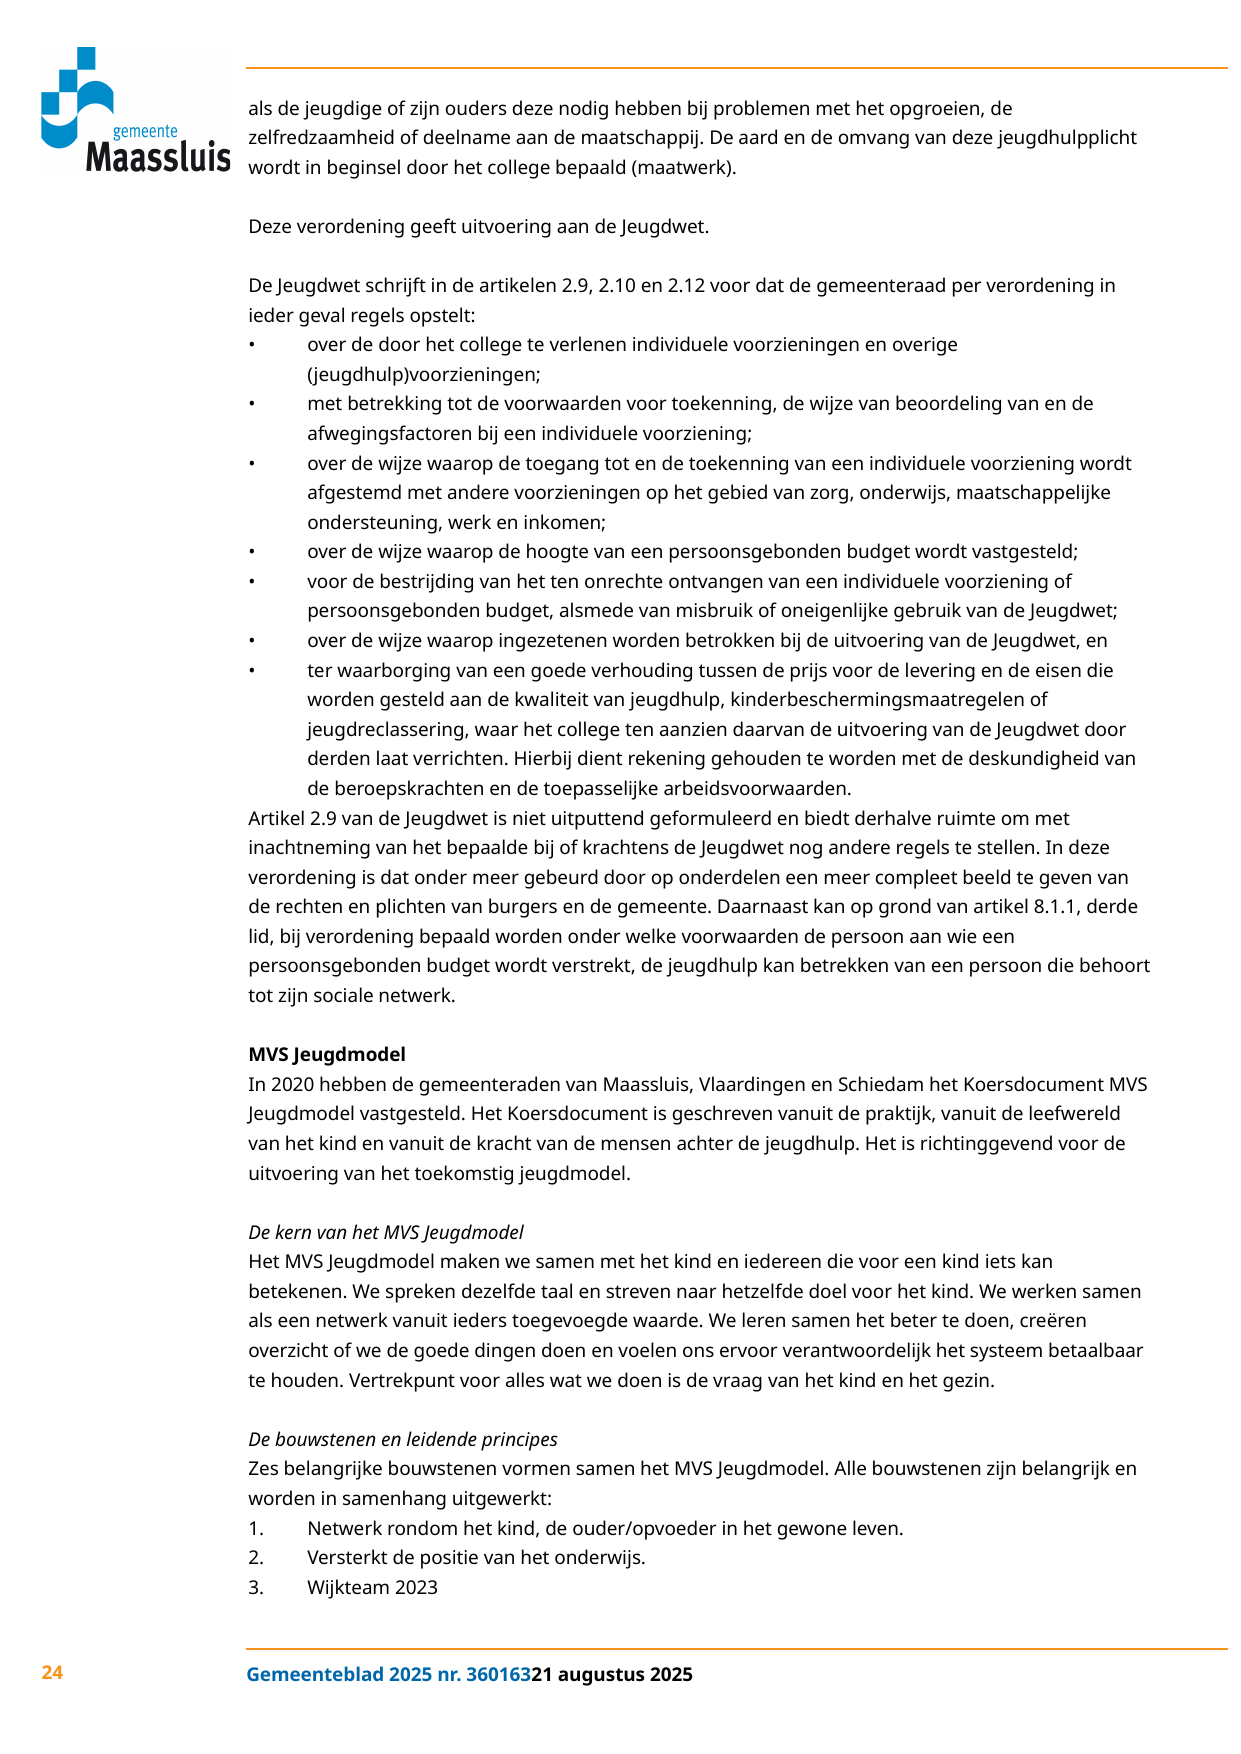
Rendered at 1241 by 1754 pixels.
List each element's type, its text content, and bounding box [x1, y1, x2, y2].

text In 2020 hebben de gemeenteraden van Maassluis, Vlaardingen en Schiedam het Koersdocument MVS Jeugdmodel vastgesteld. Het Koersdocument is geschreven vanuit de praktijk, vanuit de leefwereld van het kind en vanuit de kracht van de mensen achter de jeugdhulp. Het is richtinggevend voor de uitvoering van het toekomstig jeugdmodel. [248, 1071, 1152, 1186]
text De kern van het MVS Jeugdmodel [248, 1219, 1152, 1245]
list voor de bestrijding van het ten onrechte ontvangen van een individuele voorziening of persoonsgebonden budget, alsmede van misbruik of oneigenlijke gebruik van de Jeugdwet; [248, 568, 1152, 623]
list Versterkt de positie van het onderwijs. [248, 1544, 1152, 1570]
list Wijkteam 2023 [248, 1574, 1152, 1600]
list over de wijze waarop ingezetenen worden betrokken bij de uitvoering van de Jeugdwet, en [248, 627, 1152, 653]
list Netwerk rondom het kind, de ouder/opvoeder in het gewone leven. [248, 1515, 1152, 1541]
picture [41, 47, 77, 92]
text als de jeugdige of zijn ouders deze nodig hebben bij problemen met het opgroeien, de zelfredzaamheid of deelname aan de maatschappij. De aard en de omvang van deze jeugdhulpplicht wordt in beginsel door het college bepaald (maatwerk). [248, 95, 1152, 180]
list over de wijze waarop de hoogte van een persoonsgebonden budget wordt vastgesteld; [248, 538, 1152, 564]
text Het MVS Jeugdmodel maken we samen met het kind en iedereen die voor een kind iets kan betekenen. We spreken dezelfde taal en streven naar hetzelfde doel voor het kind. We werken samen als een netwerk vanuit ieders toegevoegde waarde. We leren samen het beter te doen, creëren overzicht of we de goede dingen doen en voelen ons ervoor verantwoordelijk het systeem betaalbaar te houden. Vertrekpunt voor alles wat we doen is de vraag van het kind en het gezin. [248, 1248, 1152, 1393]
picture [41, 47, 231, 172]
text De Jeugdwet schrijft in de artikelen 2.9, 2.10 en 2.12 voor dat de gemeenteraad per verordening in ieder geval regels opstelt: [248, 272, 1152, 328]
list over de door het college te verlenen individuele voorzieningen en overige (jeugdhulp)voorzieningen; [248, 331, 1152, 387]
text Artikel 2.9 van de Jeugdwet is niet uitputtend geformuleerd en biedt derhalve ruimte om met inachtneming van het bepaalde bij of krachtens de Jeugdwet nog andere regels te stellen. In deze verordening is dat onder meer gebeurd door op onderdelen een meer compleet beeld te geven van de rechten en plichten van burgers en de gemeente. Daarnaast kan op grond van artikel 8.1.1, derde lid, bij verordening bepaald worden onder welke voorwaarden de persoon aan wie een persoonsgebonden budget wordt verstrekt, de jeugdhulp kan betrekken van een persoon die behoort tot zijn sociale netwerk. [248, 805, 1152, 1008]
text Deze verordening geeft uitvoering aan de Jeugdwet. [248, 213, 1152, 239]
text MVS Jeugdmodel [248, 1041, 1152, 1067]
list ter waarborging van een goede verhouding tussen de prijs voor de levering en de eisen die worden gesteld aan de kwaliteit van jeugdhulp, kinderbeschermingsmaatregelen of jeugdreclassering, waar het college ten aanzien daarvan de uitvoering van de Jeugdwet door derden laat verrichten. Hierbij dient rekening gehouden te worden met de deskundigheid van de beroepskrachten en de toepasselijke arbeidsvoorwaarden. [248, 657, 1152, 801]
text Zes belangrijke bouwstenen vormen samen het MVS Jeugdmodel. Alle bouwstenen zijn belangrijk en worden in samenhang uitgewerkt: [248, 1456, 1152, 1511]
list over de wijze waarop de toegang tot en de toekenning van een individuele voorziening wordt afgestemd met andere voorzieningen op het gebied van zorg, onderwijs, maatschappelijke ondersteuning, werk en inkomen; [248, 450, 1152, 535]
text De bouwstenen en leidende principes [248, 1426, 1152, 1452]
list met betrekking tot de voorwaarden voor toekenning, de wijze van beoordeling van en de afwegingsfactoren bij een individuele voorziening; [248, 391, 1152, 446]
